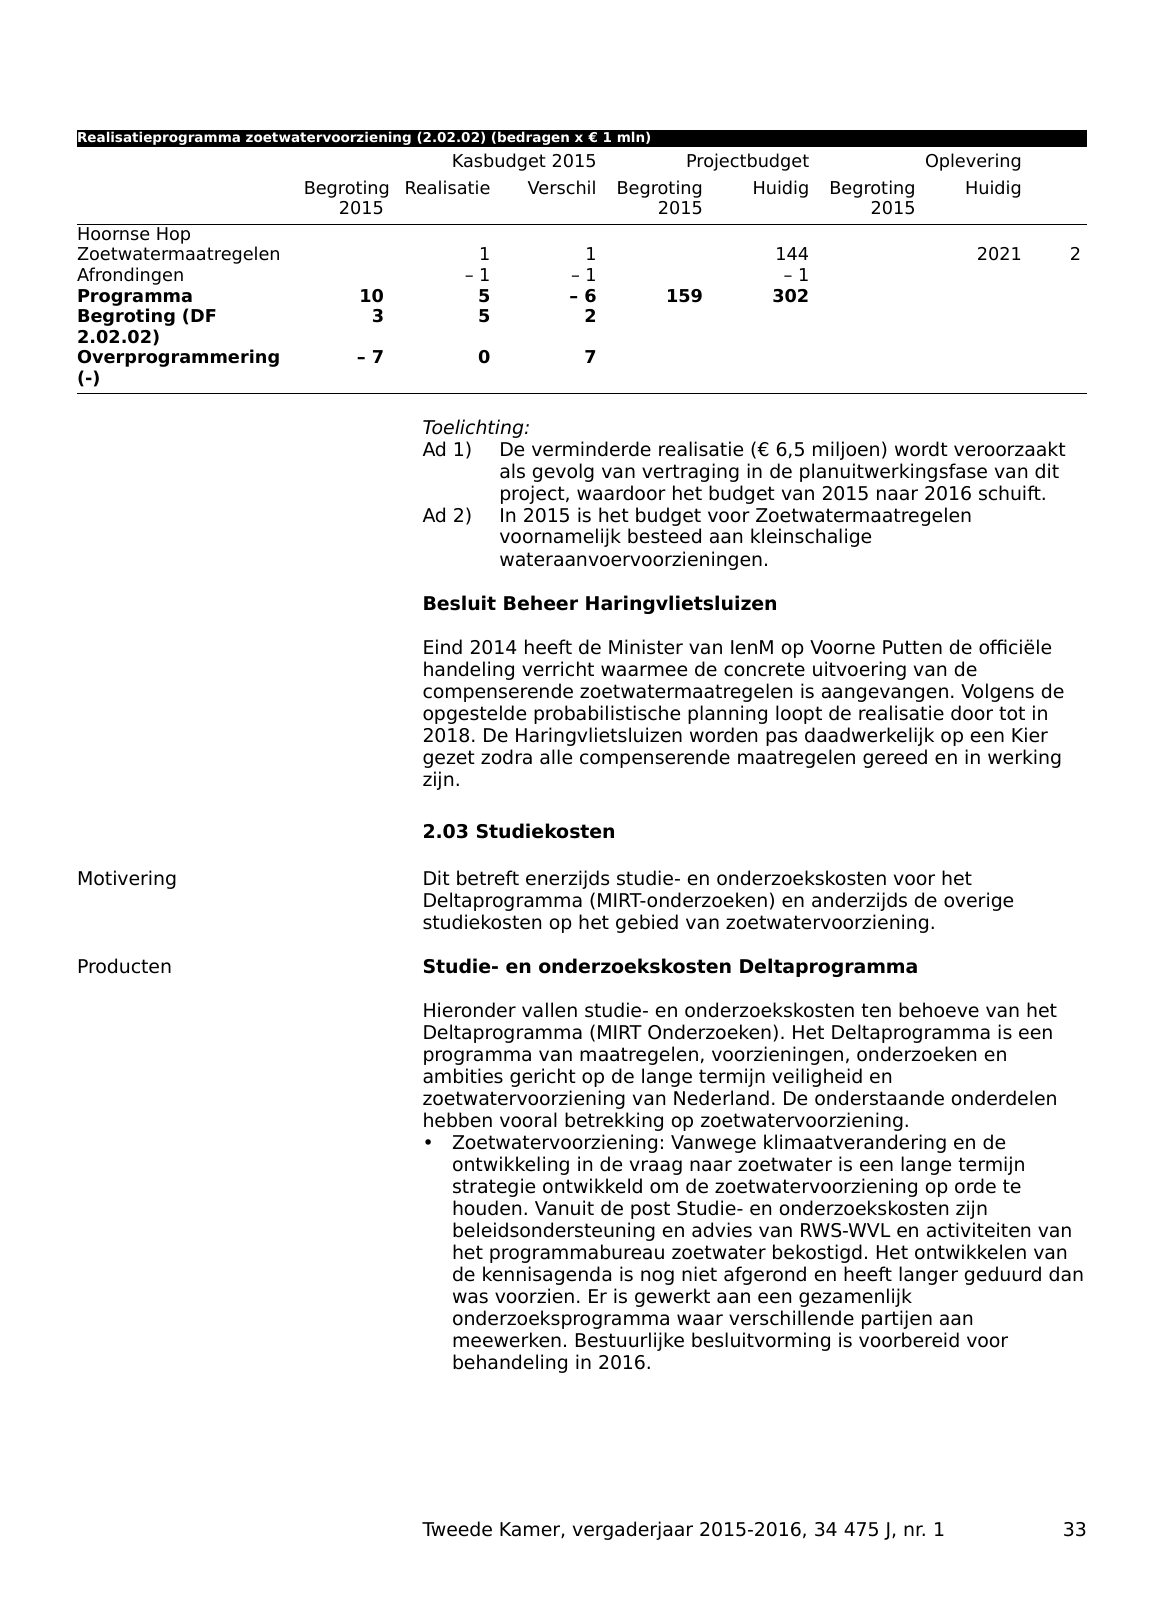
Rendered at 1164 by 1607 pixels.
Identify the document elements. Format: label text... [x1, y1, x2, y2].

text Ad 2) In 2015 is het budget voor Zoetwatermaatregelen voornamelijk besteed aan kleinschalige wateraanvoervoorzieningen. [422, 504, 1087, 570]
text Dit betreft enerzijds studie- en onderzoekskosten voor het Deltaprogramma (MIRT-onderzoeken) en anderzijds de overige studiekosten op het gebied van zoetwatervoorziening. [422, 868, 1087, 933]
table_cell 1 [496, 244, 602, 265]
table_cell [1028, 225, 1087, 244]
text Producten [77, 956, 399, 978]
table_cell [815, 348, 921, 393]
table_cell 159 [602, 286, 709, 306]
table_cell [496, 198, 602, 224]
text Ad 1) De verminderde realisatie (€ 6,5 miljoen) wordt veroorzaakt als gevolg van vertraging in de planuitwerkingsfase van dit project, waardoor het budget van 2015 naar 2016 schuift. [422, 438, 1087, 504]
table_cell [1028, 286, 1087, 306]
table_cell [390, 225, 496, 244]
table_cell [602, 306, 709, 347]
table_cell [921, 265, 1027, 286]
table_cell Afrondingen [77, 265, 283, 286]
subtitle Studie- en onderzoekskosten Deltaprogramma [422, 956, 1087, 978]
table_cell [921, 225, 1027, 244]
table_cell [390, 198, 496, 224]
table_cell 2021 [921, 244, 1027, 265]
table_cell 3 [284, 306, 390, 347]
table_cell Huidig [709, 172, 815, 198]
table_cell [284, 265, 390, 286]
table_cell 0 [390, 348, 496, 393]
table_cell – 1 [496, 265, 602, 286]
text • Zoetwatervoorziening: Vanwege klimaatverandering en de ontwikkeling in de vraag naar zoetwater is een lange termijn strategie ontwikkeld om de zoetwatervoorziening op orde te houden. Vanuit de post Studie- en onderzoekskosten zijn beleidsondersteuning en advies van RWS-WVL en activiteiten van het programmabureau zoetwater bekostigd. Het ontwikkelen van de kennisagenda is nog niet afgerond en heeft langer geduurd dan was voorzien. Er is gewerkt aan een gezamenlijk onderzoeksprogramma waar verschillende partijen aan meewerken. Bestuurlijke besluitvorming is voorbereid voor behandeling in 2016. [422, 1132, 1087, 1373]
subtitle [77, 978, 399, 986]
table_cell Kasbudget 2015 [284, 147, 602, 172]
table_cell Huidig [921, 172, 1027, 198]
table_cell [709, 306, 815, 347]
table_cell [77, 198, 283, 224]
table_cell Begroting [815, 172, 921, 198]
table_cell 302 [709, 286, 815, 306]
table_cell [1028, 348, 1087, 393]
text Hieronder vallen studie- en onderzoekskosten ten behoeve van het Deltaprogramma (MIRT Onderzoeken). Het Deltaprogramma is een programma van maatregelen, voorzieningen, onderzoeken en ambities gericht op de lange termijn veiligheid en zoetwatervoorziening van Nederland. De onderstaande onderdelen hebben vooral betrekking op zoetwatervoorziening. [422, 1000, 1087, 1132]
table_cell [602, 265, 709, 286]
table_cell – 7 [284, 348, 390, 393]
text Motivering [77, 868, 399, 889]
subtitle 2.03 Studiekosten [422, 821, 1087, 843]
table_cell 1 [390, 244, 496, 265]
table_cell [815, 286, 921, 306]
table_cell Oplevering [815, 147, 1027, 172]
table_cell [284, 225, 390, 244]
table_cell [496, 225, 602, 244]
table_cell Begroting [284, 172, 390, 198]
table_cell 5 [390, 286, 496, 306]
table_cell [602, 225, 709, 244]
table_cell 10 [284, 286, 390, 306]
table_cell [921, 198, 1027, 224]
table_cell 2 [496, 306, 602, 347]
table_cell 2015 [815, 198, 921, 224]
table_cell Realisatie [390, 172, 496, 198]
table_cell [815, 244, 921, 265]
table_cell [284, 244, 390, 265]
table_cell Projectbudget [602, 147, 815, 172]
table_cell [709, 198, 815, 224]
table_cell [815, 306, 921, 347]
table_cell [602, 348, 709, 393]
table_cell 2015 [602, 198, 709, 224]
table_cell – 1 [390, 265, 496, 286]
table_cell 2015 [284, 198, 390, 224]
table_cell 2 [1028, 244, 1087, 265]
table_cell [1028, 306, 1087, 347]
subtitle Besluit Beheer Haringvlietsluizen [422, 593, 1087, 614]
table_cell [1028, 198, 1087, 224]
text Eind 2014 heeft de Minister van IenM op Voorne Putten de officiële handeling verricht waarmee de concrete uitvoering van de compenserende zoetwatermaatregelen is aangevangen. Volgens de opgestelde probabilistische planning loopt de realisatie door tot in 2018. De Haringvlietsluizen worden pas daadwerkelijk op een Kier gezet zodra alle compenserende maatregelen gereed en in werking zijn. [422, 637, 1087, 791]
table_cell [602, 244, 709, 265]
table_cell Verschil [496, 172, 602, 198]
table_cell Begroting [602, 172, 709, 198]
table_cell 7 [496, 348, 602, 393]
table_cell [1028, 172, 1087, 198]
table_cell [709, 348, 815, 393]
table_header Realisatieprogramma zoetwatervoorziening (2.02.02) (bedragen x € 1 mln) [77, 130, 1087, 146]
table_cell Begroting (DF 2.02.02) [77, 306, 283, 347]
table_cell [815, 225, 921, 244]
table_cell [921, 306, 1027, 347]
table_cell [921, 348, 1027, 393]
table_cell [921, 286, 1027, 306]
table_cell [1028, 147, 1087, 172]
table_cell Zoetwatermaatregelen [77, 244, 283, 265]
table_cell Overprogrammering (-) [77, 348, 283, 393]
table_cell [1028, 265, 1087, 286]
table_cell – 1 [709, 265, 815, 286]
table_cell [77, 147, 283, 198]
table_cell – 6 [496, 286, 602, 306]
table_cell 144 [709, 244, 815, 265]
table_cell Hoornse Hop [77, 225, 283, 244]
subtitle Toelichting: [422, 417, 1087, 438]
table_cell [815, 265, 921, 286]
table_cell Programma [77, 286, 283, 306]
table_cell 5 [390, 306, 496, 347]
table_cell [709, 225, 815, 244]
